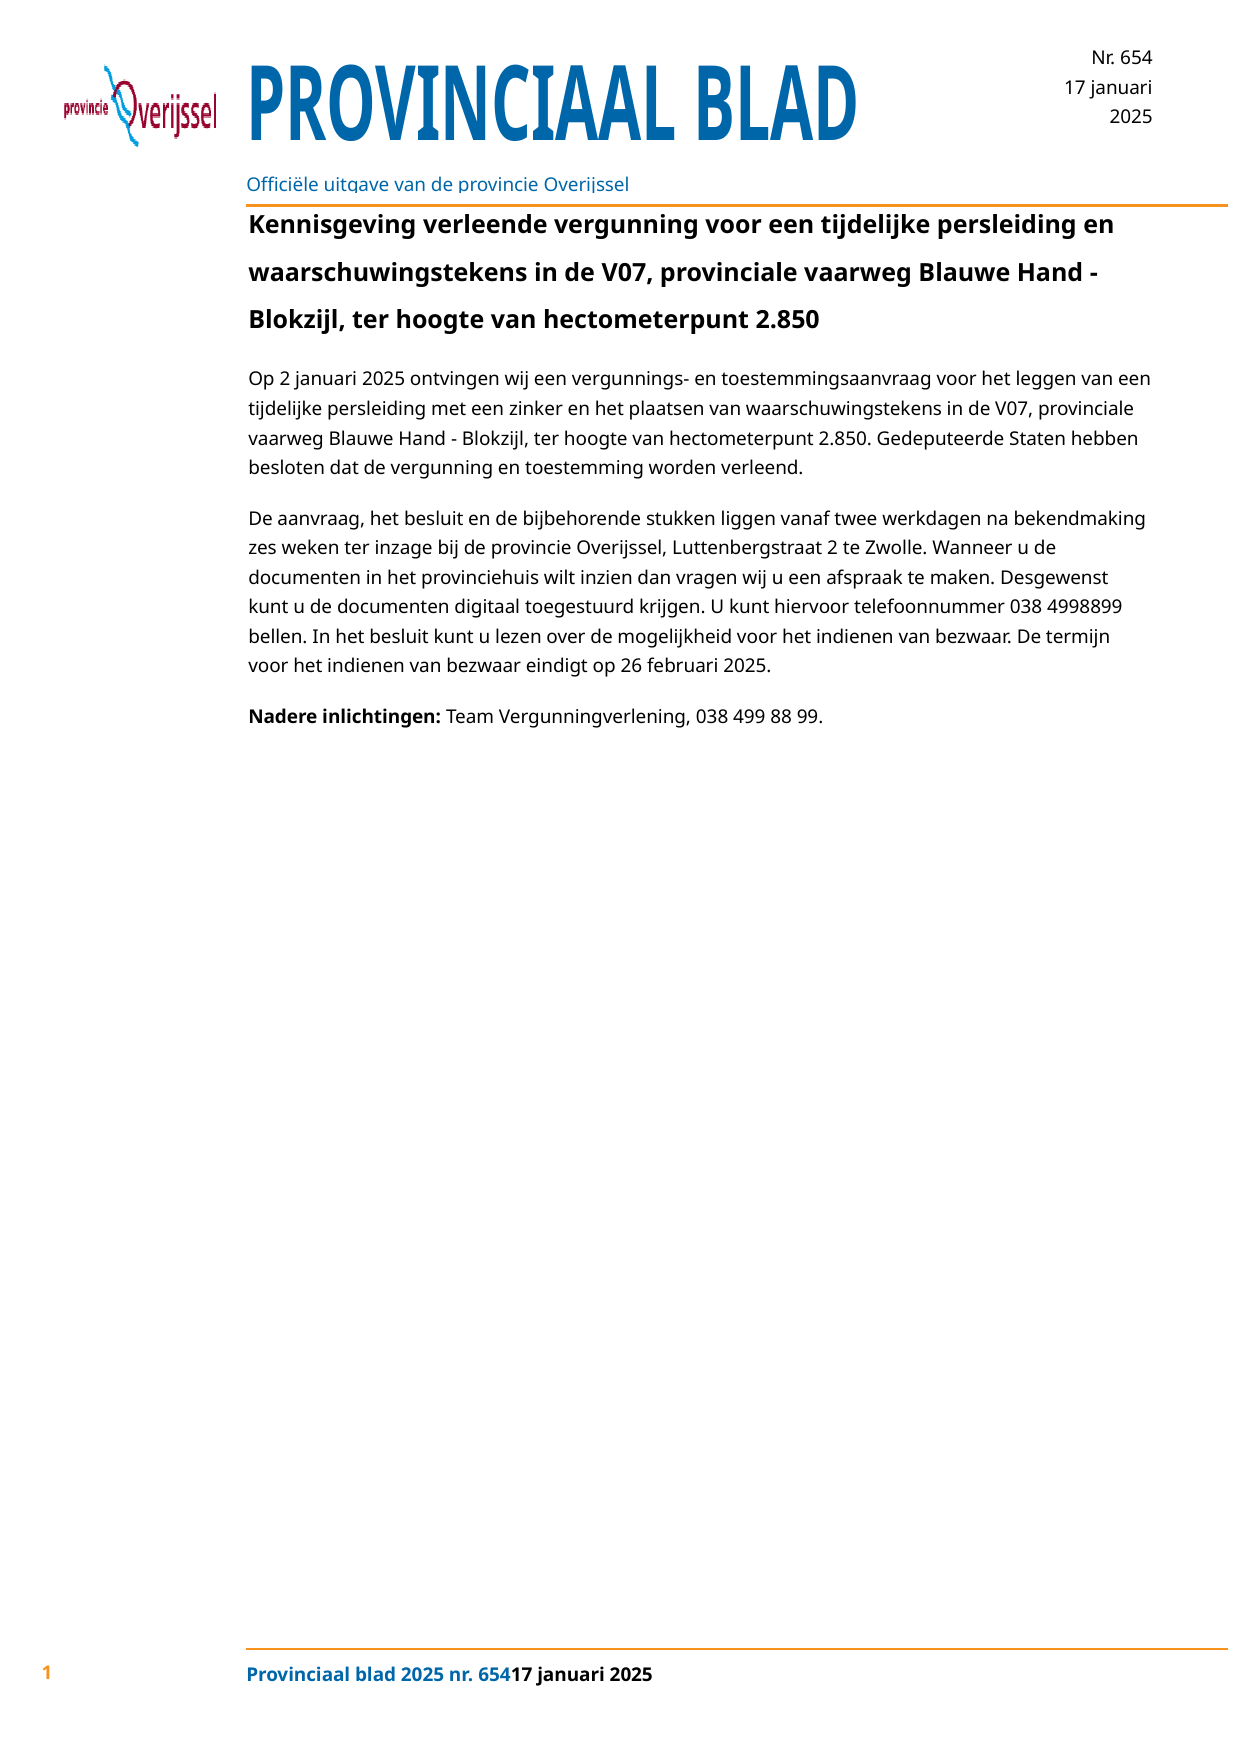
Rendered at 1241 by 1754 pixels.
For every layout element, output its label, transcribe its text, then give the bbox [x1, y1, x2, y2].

text De aanvraag, het besluit en de bijbehorende stukken liggen vanaf twee werkdagen na bekendmaking zes weken ter inzage bij de provincie Overijssel, Luttenbergstraat 2 te Zwolle. Wanneer u de documenten in het provinciehuis wilt inzien dan vragen wij u een afspraak te maken. Desgewenst kunt u de documenten digitaal toegestuurd krijgen. U kunt hiervoor telefoonnummer 038 4998899 bellen. In het besluit kunt u lezen over de mogelijkheid voor het indienen van bezwaar. De termijn voor het indienen van bezwaar eindigt op 26 februari 2025. [248, 505, 1152, 678]
text Op 2 januari 2025 ontvingen wij een vergunnings- en toestemmingsaanvraag voor het leggen van een tijdelijke persleiding met een zinker en het plaatsen van waarschuwingstekens in de V07, provinciale vaarweg Blauwe Hand - Blokzijl, ter hoogte van hectometerpunt 2.850. Gedeputeerde Staten hebben besloten dat de vergunning en toestemming worden verleend. [248, 366, 1152, 480]
picture [41, 47, 231, 172]
text Nadere inlichtingen: Team Vergunningverlening, 038 499 88 99. [248, 703, 1152, 729]
text Kennisgeving verleende vergunning voor een tijdelijke persleiding en waarschuwingstekens in de V07, provinciale vaarweg Blauwe Hand - Blokzijl, ter hoogte van hectometerpunt 2.850 [248, 207, 1152, 336]
